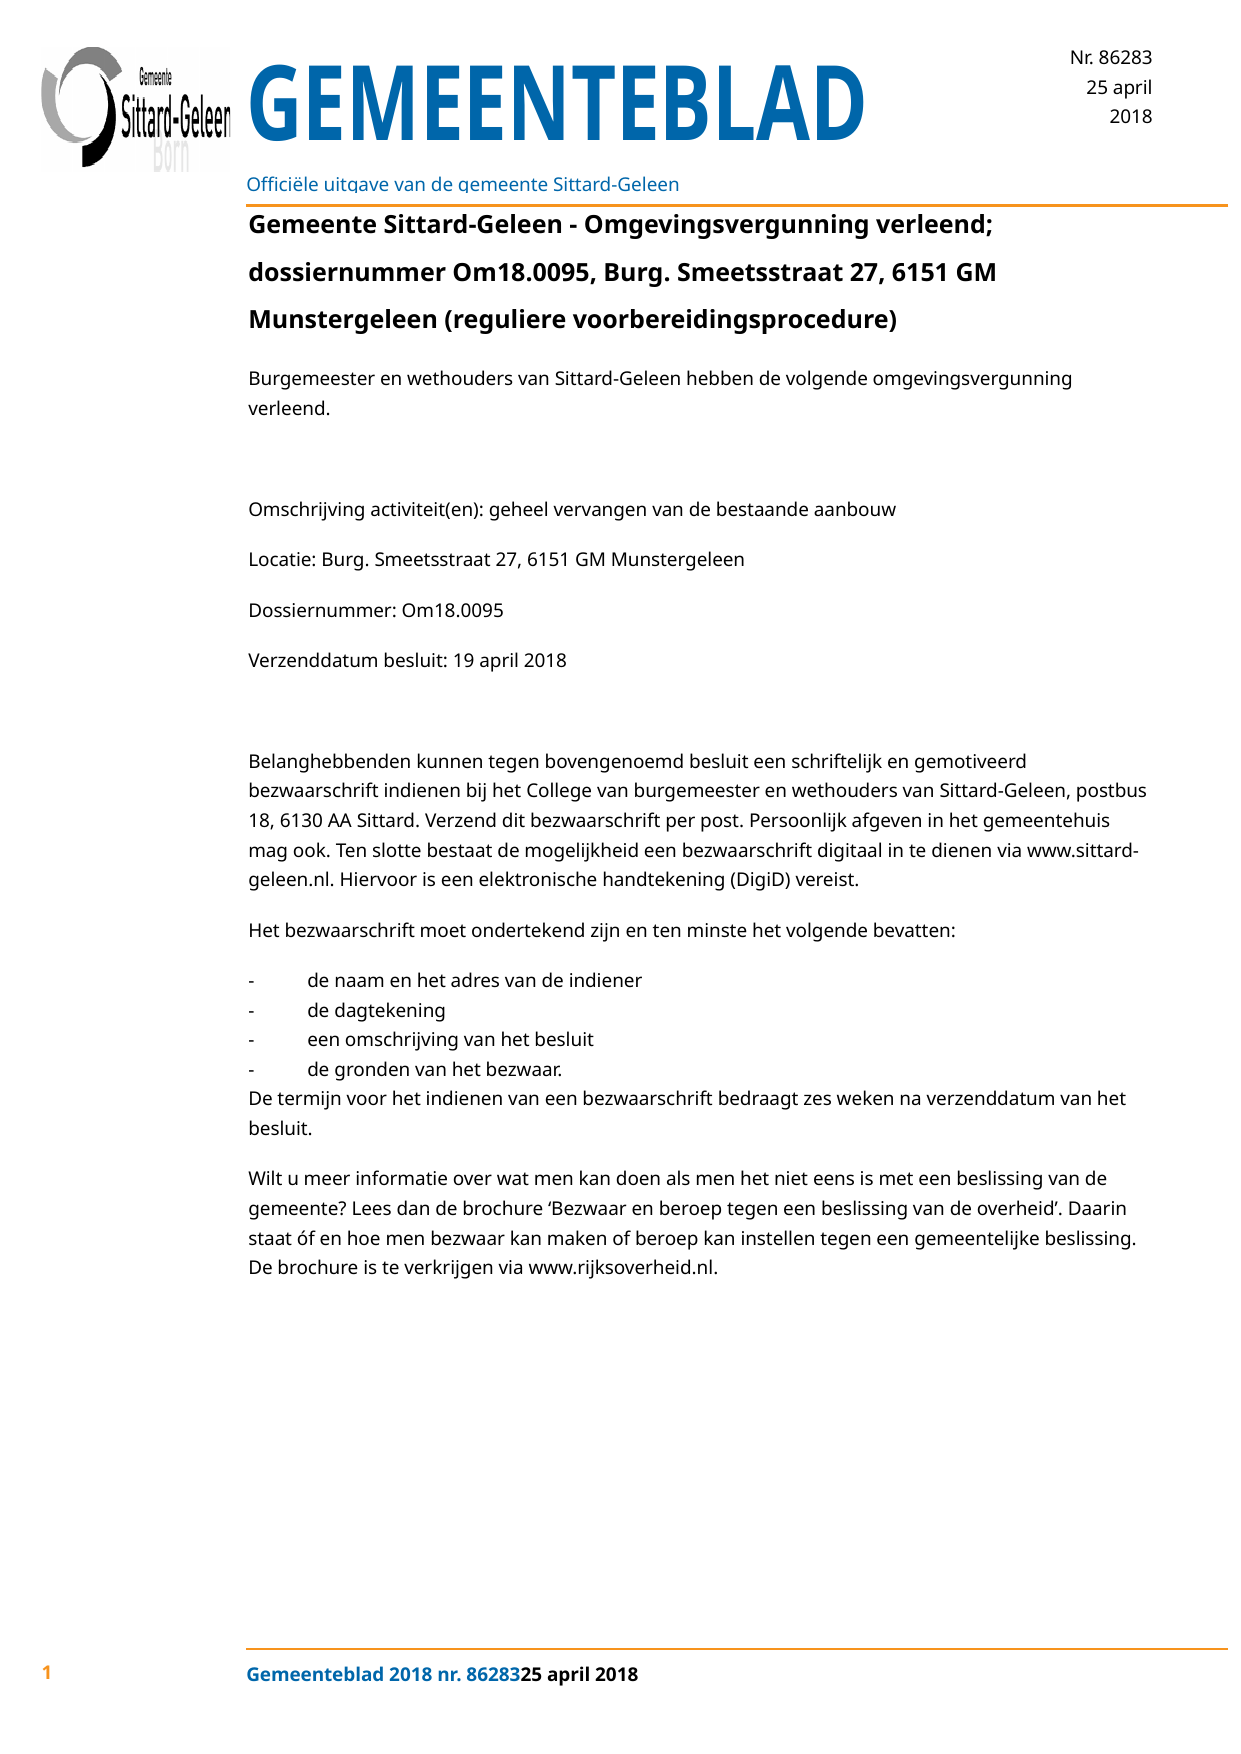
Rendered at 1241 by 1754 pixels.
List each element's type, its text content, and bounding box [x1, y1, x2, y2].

list de dagtekening [248, 997, 1152, 1022]
list de naam en het adres van de indiener [248, 967, 1152, 993]
text Dossiernummer: Om18.0095 [248, 597, 1152, 622]
list een omschrijving van het besluit [248, 1026, 1152, 1052]
text Wilt u meer informatie over wat men kan doen als men het niet eens is met een beslissing van de gemeente? Lees dan de brochure ‘Bezwaar en beroep tegen een beslissing van de overheid’. Daarin staat óf en hoe men bezwaar kan maken of beroep kan instellen tegen een gemeentelijke beslissing. De brochure is te verkrijgen via www.rijksoverheid.nl. [248, 1166, 1152, 1280]
text Burgemeester en wethouders van Sittard-Geleen hebben de volgende omgevingsvergunning verleend. [248, 366, 1152, 421]
text De termijn voor het indienen van een bezwaarschrift bedraagt zes weken na verzenddatum van het besluit. [248, 1086, 1152, 1141]
text Gemeente Sittard-Geleen - Omgevingsvergunning verleend; dossiernummer Om18.0095, Burg. Smeetsstraat 27, 6151 GM Munstergeleen (reguliere voorbereidingsprocedure) [248, 207, 1152, 336]
text Belanghebbenden kunnen tegen bovengenoemd besluit een schriftelijk en gemotiveerd bezwaarschrift indienen bij het College van burgemeester en wethouders van Sittard-Geleen, postbus 18, 6130 AA Sittard. Verzend dit bezwaarschrift per post. Persoonlijk afgeven in het gemeentehuis mag ook. Ten slotte bestaat de mogelijkheid een bezwaarschrift digitaal in te dienen via www.sittard-geleen.nl. Hiervoor is een elektronische handtekening (DigiD) vereist. [248, 748, 1152, 892]
text Het bezwaarschrift moet ondertekend zijn en ten minste het volgende bevatten: [248, 917, 1152, 942]
text Omschrijving activiteit(en): geheel vervangen van de bestaande aanbouw [248, 496, 1152, 522]
text Locatie: Burg. Smeetsstraat 27, 6151 GM Munstergeleen [248, 546, 1152, 572]
list de gronden van het bezwaar. [248, 1056, 1152, 1082]
picture [41, 47, 231, 172]
text Verzenddatum besluit: 19 april 2018 [248, 647, 1152, 673]
